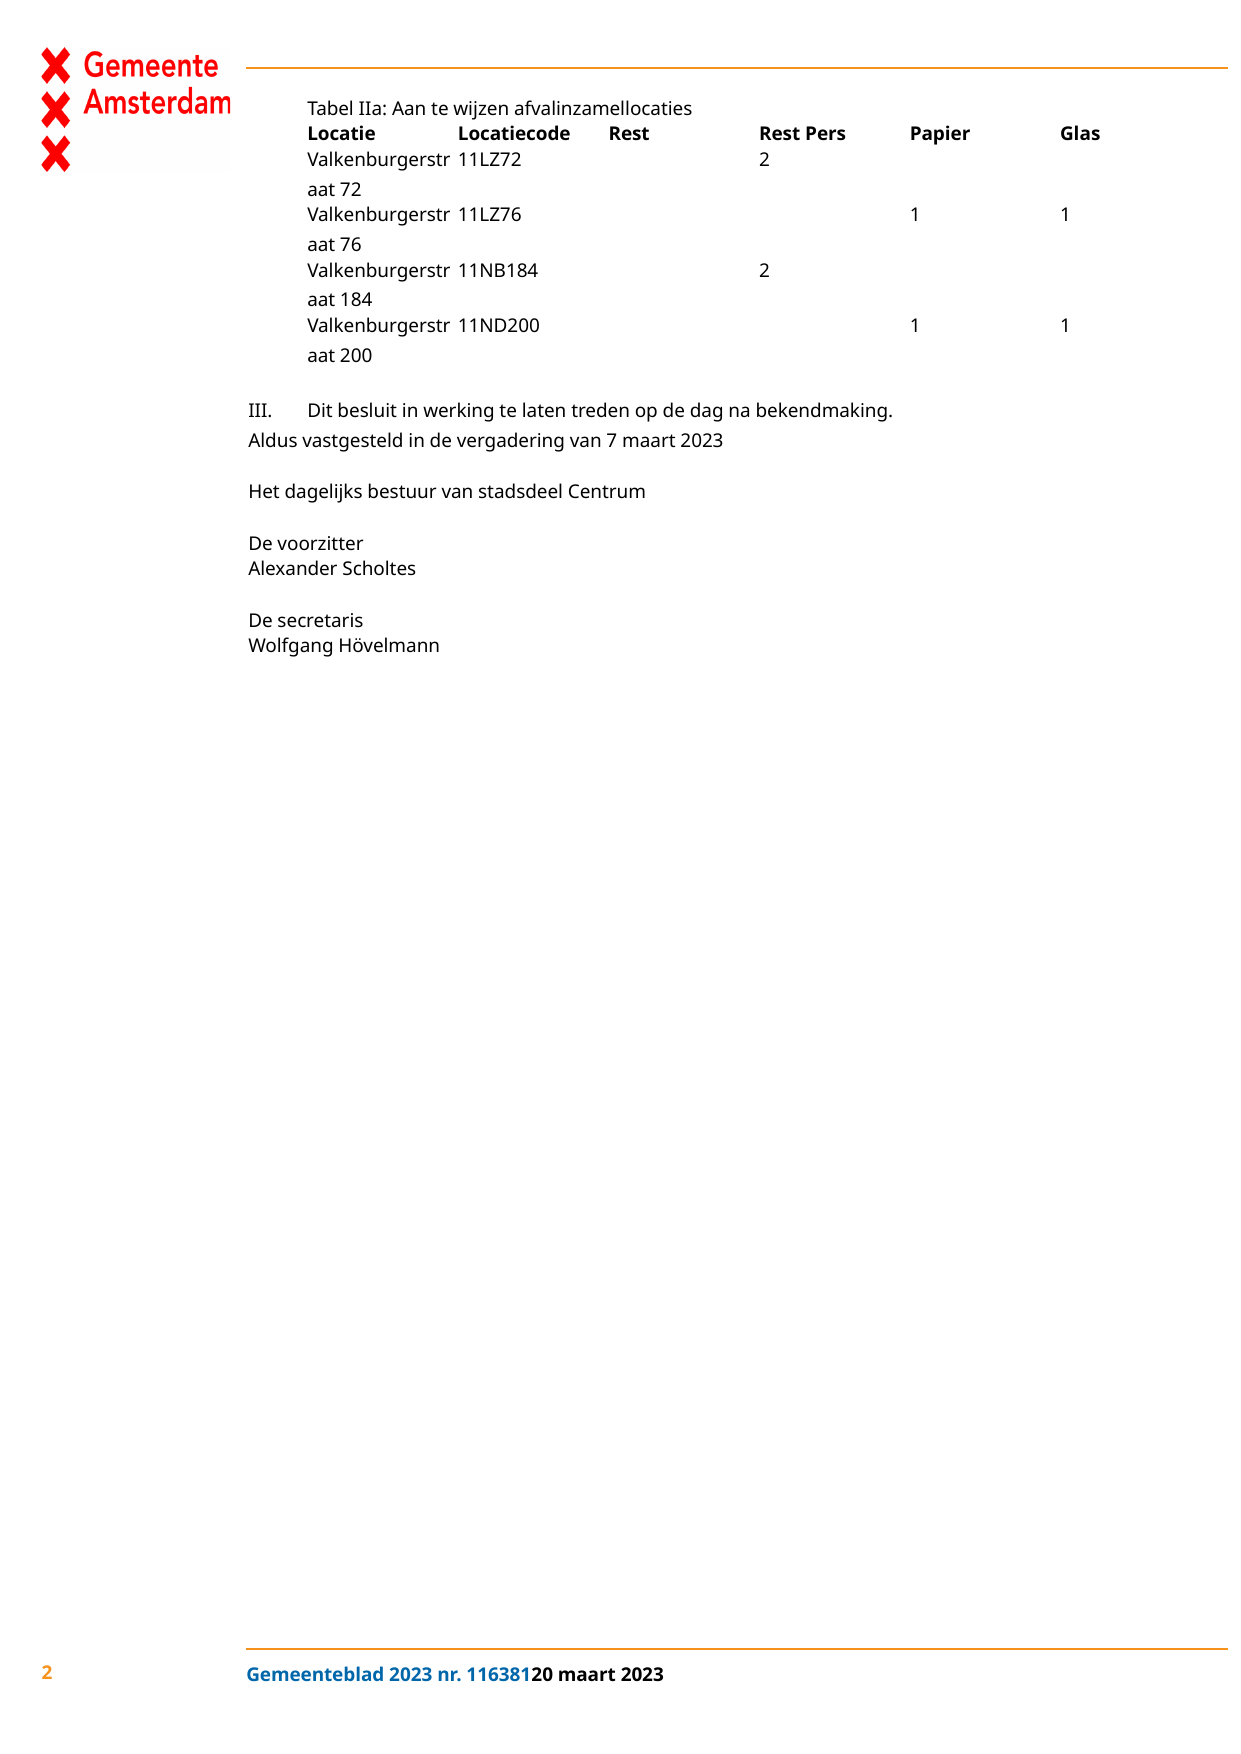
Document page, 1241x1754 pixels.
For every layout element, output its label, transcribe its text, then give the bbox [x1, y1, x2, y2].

table_cell Locatie [307, 121, 458, 146]
table_cell Glas [1060, 121, 1211, 146]
text Aldus vastgesteld in de vergadering van 7 maart 2023 [248, 427, 1152, 453]
table_cell Valkenburgerstraat 72 [307, 146, 458, 202]
table_cell Papier [910, 121, 1060, 146]
table_cell Rest Pers [759, 121, 909, 146]
table_cell 1 [1060, 202, 1211, 257]
text Het dagelijks bestuur van stadsdeel Centrum [248, 478, 1152, 504]
text Alexander Scholtes [248, 556, 1152, 581]
table_cell [759, 312, 909, 368]
table_cell 1 [1060, 312, 1211, 368]
table_cell [608, 312, 759, 368]
table_cell [608, 257, 759, 312]
table_cell [910, 257, 1060, 312]
table_cell 2 [759, 146, 909, 202]
table_cell [759, 202, 909, 257]
table_cell [608, 146, 759, 202]
text De voorzitter [248, 530, 1152, 556]
table_cell Valkenburgerstraat 76 [307, 202, 458, 257]
picture [41, 47, 231, 172]
table_cell 11LZ76 [458, 202, 608, 257]
table_cell 1 [910, 312, 1060, 368]
table_cell [1060, 146, 1211, 202]
table_cell 11ND200 [458, 312, 608, 368]
table_cell 11NB184 [458, 257, 608, 312]
table_cell 2 [759, 257, 909, 312]
table_header Tabel IIa: Aan te wijzen afvalinzamellocaties [307, 95, 1211, 121]
list Dit besluit in werking te laten treden op de dag na bekendmaking. [248, 397, 1152, 423]
text De secretaris [248, 607, 1152, 633]
table_cell 11LZ72 [458, 146, 608, 202]
table_cell Rest [608, 121, 759, 146]
table_cell [1060, 257, 1211, 312]
table_cell [608, 202, 759, 257]
table_cell [910, 146, 1060, 202]
table_cell Valkenburgerstraat 184 [307, 257, 458, 312]
table_cell 1 [910, 202, 1060, 257]
table_cell Locatiecode [458, 121, 608, 146]
text Wolfgang Hövelmann [248, 633, 1152, 658]
table_cell Valkenburgerstraat 200 [307, 312, 458, 368]
